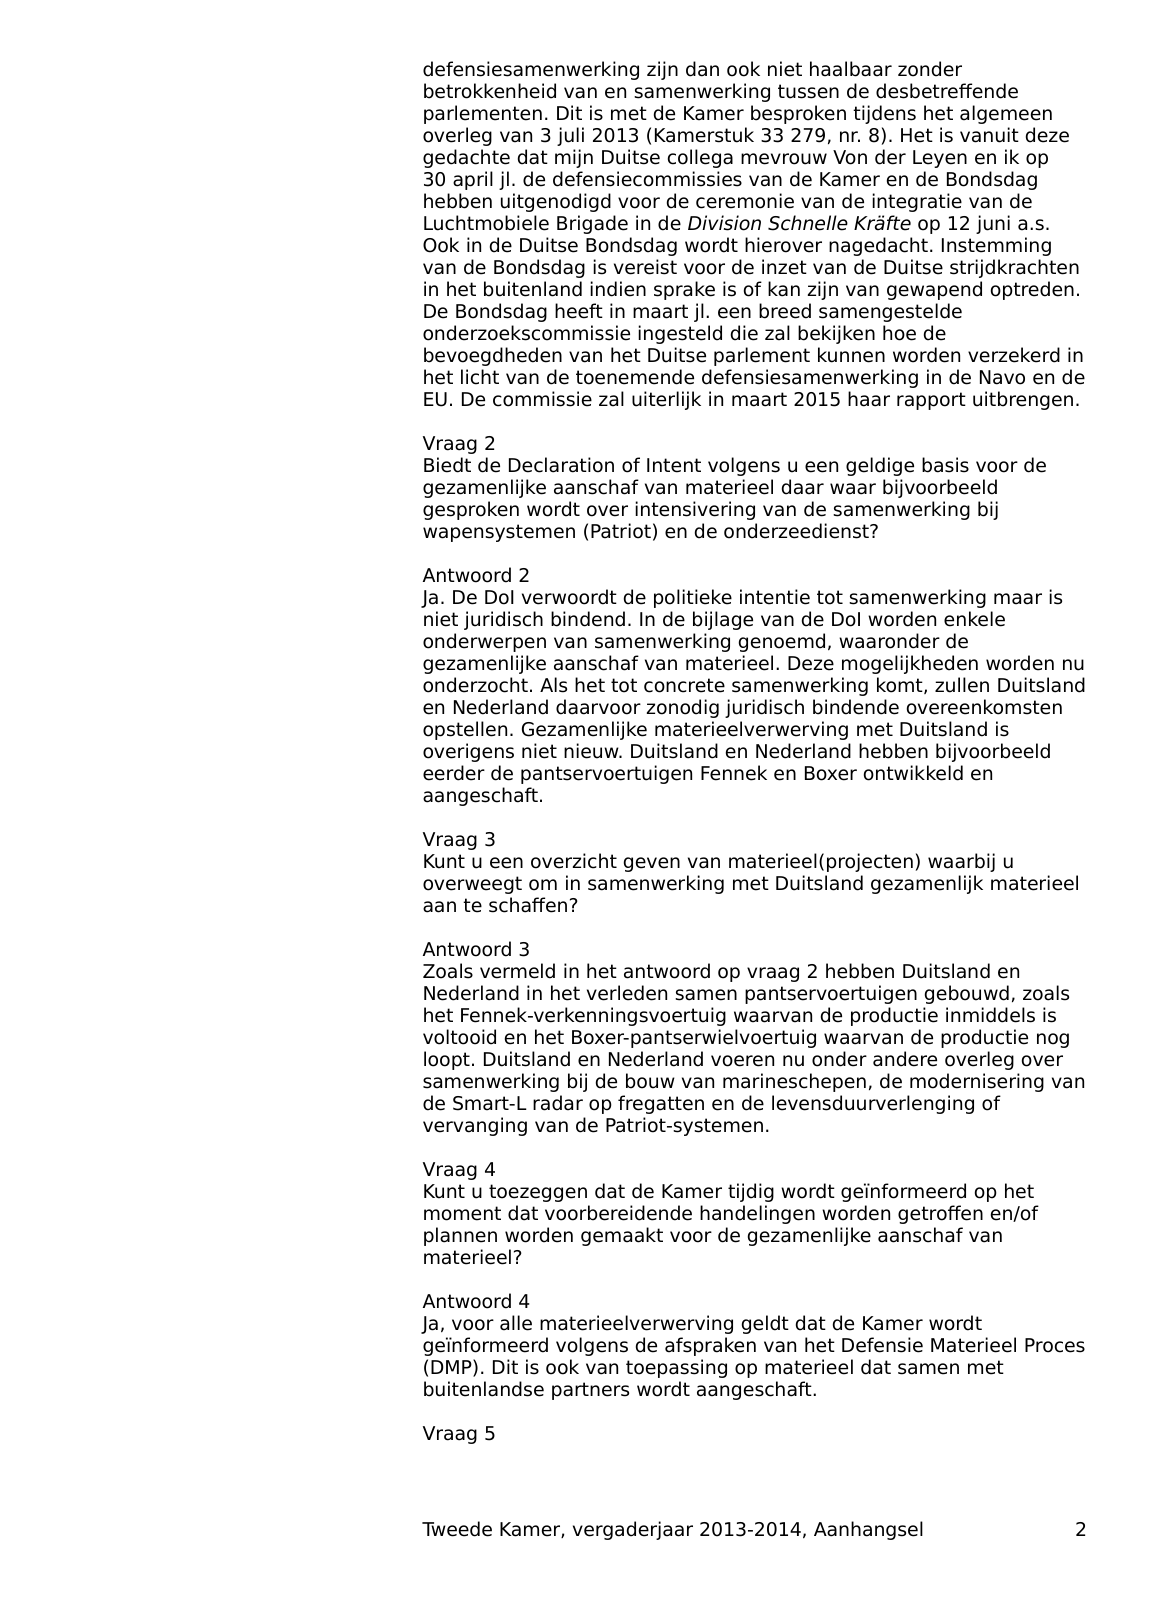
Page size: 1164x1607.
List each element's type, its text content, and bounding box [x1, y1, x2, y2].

text Ja, voor alle materieelverwerving geldt dat de Kamer wordt geïnformeerd volgens de afspraken van het Defensie Materieel Proces (DMP). Dit is ook van toepassing op materieel dat samen met buitenlandse partners wordt aangeschaft. [422, 1313, 1087, 1401]
text Ook in de Duitse Bondsdag wordt hierover nagedacht. Instemming van de Bondsdag is vereist voor de inzet van de Duitse strijdkrachten in het buitenland indien sprake is of kan zijn van gewapend optreden. De Bondsdag heeft in maart jl. een breed samengestelde onderzoekscommissie ingesteld die zal bekijken hoe de bevoegdheden van het Duitse parlement kunnen worden verzekerd in het licht van de toenemende defensiesamenwerking in de Navo en de EU. De commissie zal uiterlijk in maart 2015 haar rapport uitbrengen. [422, 235, 1087, 411]
text Antwoord 3 [422, 939, 1087, 961]
text Zoals vermeld in het antwoord op vraag 2 hebben Duitsland en Nederland in het verleden samen pantservoertuigen gebouwd, zoals het Fennek-verkenningsvoertuig waarvan de productie inmiddels is voltooid en het Boxer-pantserwielvoertuig waarvan de productie nog loopt. Duitsland en Nederland voeren nu onder andere overleg over samenwerking bij de bouw van marineschepen, de modernisering van de Smart-L radar op fregatten en de levensduurverlenging of vervanging van de Patriot-systemen. [422, 961, 1087, 1137]
text Vraag 2 [422, 433, 1087, 455]
text Biedt de Declaration of Intent volgens u een geldige basis voor de gezamenlijke aanschaf van materieel daar waar bijvoorbeeld gesproken wordt over intensivering van de samenwerking bij wapensystemen (Patriot) en de onderzeedienst? [422, 455, 1087, 543]
text Vraag 4 [422, 1159, 1087, 1181]
text Ja. De DoI verwoordt de politieke intentie tot samenwerking maar is niet juridisch bindend. In de bijlage van de DoI worden enkele onderwerpen van samenwerking genoemd, waaronder de gezamenlijke aanschaf van materieel. Deze mogelijkheden worden nu onderzocht. Als het tot concrete samenwerking komt, zullen Duitsland en Nederland daarvoor zonodig juridisch bindende overeenkomsten opstellen. Gezamenlijke materieelverwerving met Duitsland is overigens niet nieuw. Duitsland en Nederland hebben bijvoorbeeld eerder de pantservoertuigen Fennek en Boxer ontwikkeld en aangeschaft. [422, 587, 1087, 807]
text Antwoord 4 [422, 1291, 1087, 1313]
text defensiesamenwerking zijn dan ook niet haalbaar zonder betrokkenheid van en samenwerking tussen de desbetreffende parlementen. Dit is met de Kamer besproken tijdens het algemeen overleg van 3 juli 2013 (Kamerstuk 33 279, nr. 8). Het is vanuit deze gedachte dat mijn Duitse collega mevrouw Von der Leyen en ik op 30 april jl. de defensiecommissies van de Kamer en de Bondsdag hebben uitgenodigd voor de ceremonie van de integratie van de Luchtmobiele Brigade in de Division Schnelle Kräfte op 12 juni a.s. [422, 59, 1087, 235]
text Vraag 3 [422, 829, 1087, 851]
text Kunt u toezeggen dat de Kamer tijdig wordt geïnformeerd op het moment dat voorbereidende handelingen worden getroffen en/of plannen worden gemaakt voor de gezamenlijke aanschaf van materieel? [422, 1181, 1087, 1269]
text Kunt u een overzicht geven van materieel(projecten) waarbij u overweegt om in samenwerking met Duitsland gezamenlijk materieel aan te schaffen? [422, 851, 1087, 917]
text Antwoord 2 [422, 565, 1087, 587]
text Vraag 5 [422, 1423, 1087, 1445]
